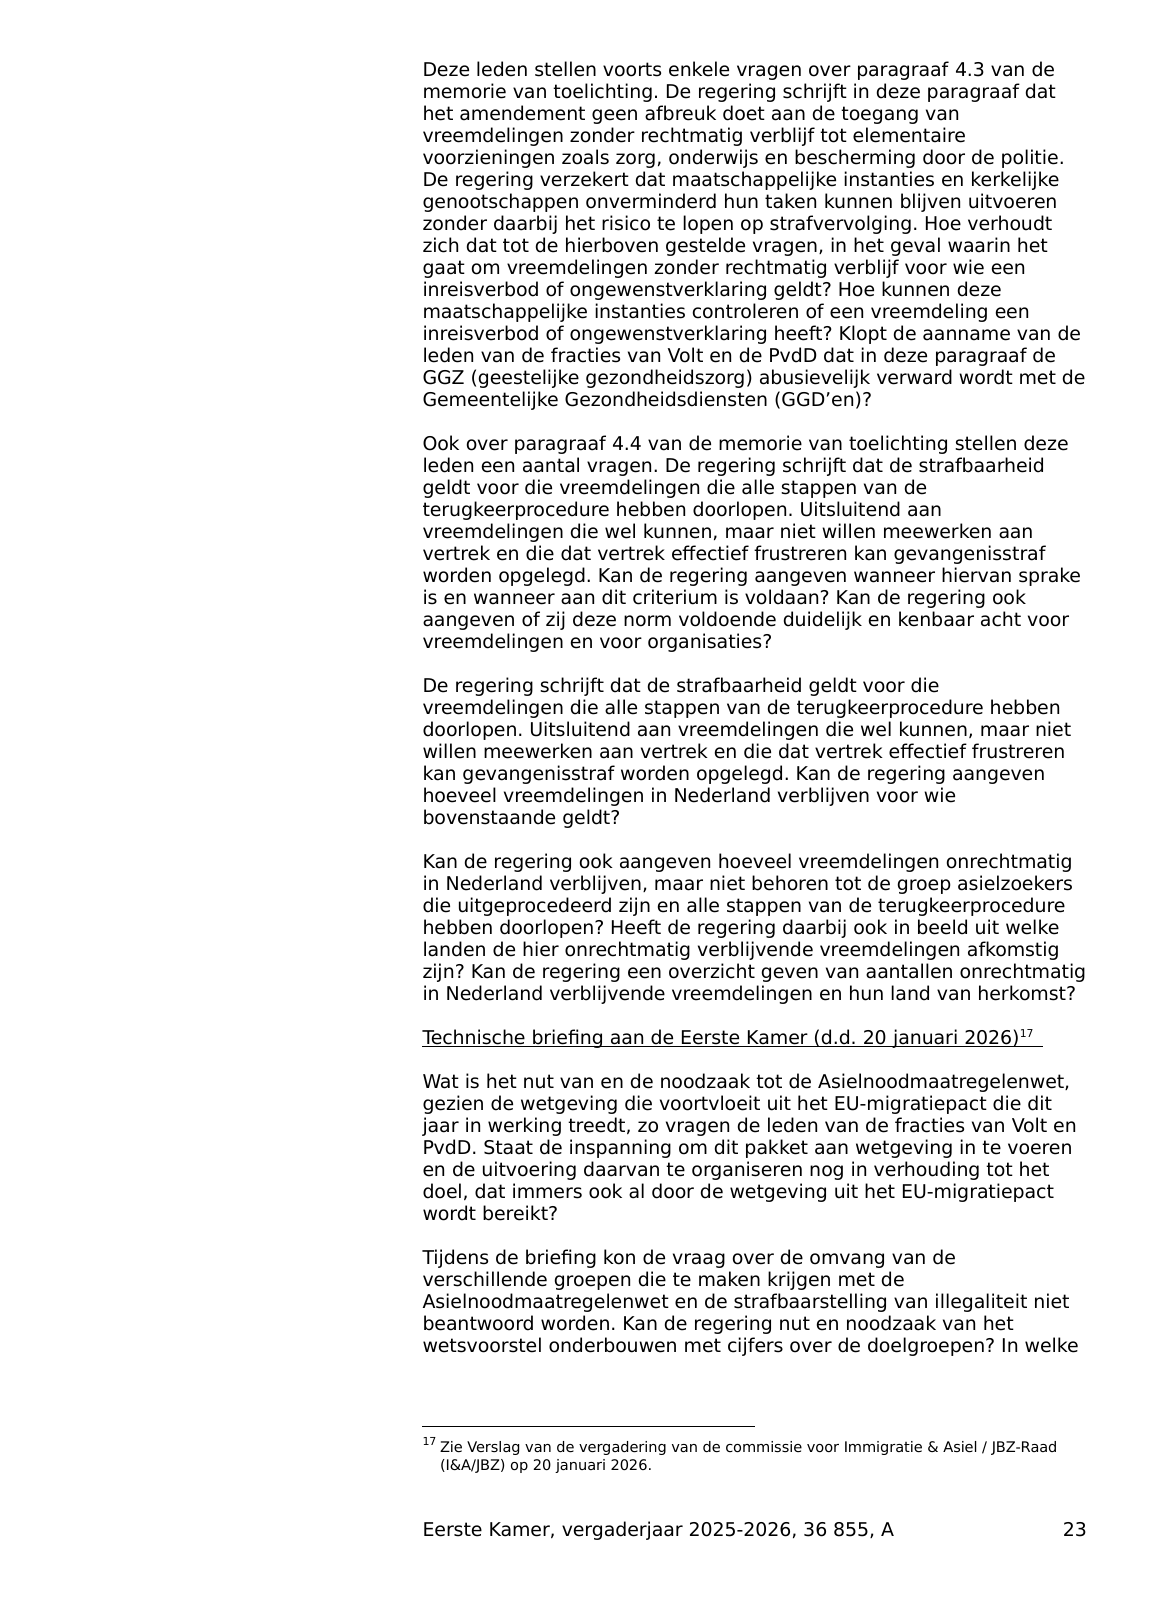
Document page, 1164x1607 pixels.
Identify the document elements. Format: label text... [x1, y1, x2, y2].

text Zie Verslag van de vergadering van de commissie voor Immigratie & Asiel / JBZ-Raad (I&A/JBZ) op 20 januari 2026. [422, 1435, 1087, 1474]
text Kan de regering ook aangeven hoeveel vreemdelingen onrechtmatig in Nederland verblijven, maar niet behoren tot de groep asielzoekers die uitgeprocedeerd zijn en alle stappen van de terugkeerprocedure hebben doorlopen? Heeft de regering daarbij ook in beeld uit welke landen de hier onrechtmatig verblijvende vreemdelingen afkomstig zijn? Kan de regering een overzicht geven van aantallen onrechtmatig in Nederland verblijvende vreemdelingen en hun land van herkomst? [422, 851, 1087, 1005]
text De regering schrijft dat de strafbaarheid geldt voor die vreemdelingen die alle stappen van de terugkeerprocedure hebben doorlopen. Uitsluitend aan vreemdelingen die wel kunnen, maar niet willen meewerken aan vertrek en die dat vertrek effectief frustreren kan gevangenisstraf worden opgelegd. Kan de regering aangeven hoeveel vreemdelingen in Nederland verblijven voor wie bovenstaande geldt? [422, 675, 1087, 829]
text Tijdens de briefing kon de vraag over de omvang van de verschillende groepen die te maken krijgen met de Asielnoodmaatregelenwet en de strafbaarstelling van illegaliteit niet beantwoord worden. Kan de regering nut en noodzaak van het wetsvoorstel onderbouwen met cijfers over de doelgroepen? In welke [422, 1247, 1087, 1357]
subtitle Technische briefing aan de Eerste Kamer (d.d. 20 januari 2026) [422, 1027, 1087, 1049]
text Deze leden stellen voorts enkele vragen over paragraaf 4.3 van de memorie van toelichting. De regering schrijft in deze paragraaf dat het amendement geen afbreuk doet aan de toegang van vreemdelingen zonder rechtmatig verblijf tot elementaire voorzieningen zoals zorg, onderwijs en bescherming door de politie. De regering verzekert dat maatschappelijke instanties en kerkelijke genootschappen onverminderd hun taken kunnen blijven uitvoeren zonder daarbij het risico te lopen op strafvervolging. Hoe verhoudt zich dat tot de hierboven gestelde vragen, in het geval waarin het gaat om vreemdelingen zonder rechtmatig verblijf voor wie een inreisverbod of ongewenstverklaring geldt? Hoe kunnen deze maatschappelijke instanties controleren of een vreemdeling een inreisverbod of ongewenstverklaring heeft? Klopt de aanname van de leden van de fracties van Volt en de PvdD dat in deze paragraaf de GGZ (geestelijke gezondheidszorg) abusievelijk verward wordt met de Gemeentelijke Gezondheidsdiensten (GGD’en)? [422, 59, 1087, 411]
text Ook over paragraaf 4.4 van de memorie van toelichting stellen deze leden een aantal vragen. De regering schrijft dat de strafbaarheid geldt voor die vreemdelingen die alle stappen van de terugkeerprocedure hebben doorlopen. Uitsluitend aan vreemdelingen die wel kunnen, maar niet willen meewerken aan vertrek en die dat vertrek effectief frustreren kan gevangenisstraf worden opgelegd. Kan de regering aangeven wanneer hiervan sprake is en wanneer aan dit criterium is voldaan? Kan de regering ook aangeven of zij deze norm voldoende duidelijk en kenbaar acht voor vreemdelingen en voor organisaties? [422, 433, 1087, 653]
text Wat is het nut van en de noodzaak tot de Asielnoodmaatregelenwet, gezien de wetgeving die voortvloeit uit het EU-migratiepact die dit jaar in werking treedt, zo vragen de leden van de fracties van Volt en PvdD. Staat de inspanning om dit pakket aan wetgeving in te voeren en de uitvoering daarvan te organiseren nog in verhouding tot het doel, dat immers ook al door de wetgeving uit het EU-migratiepact wordt bereikt? [422, 1071, 1087, 1225]
